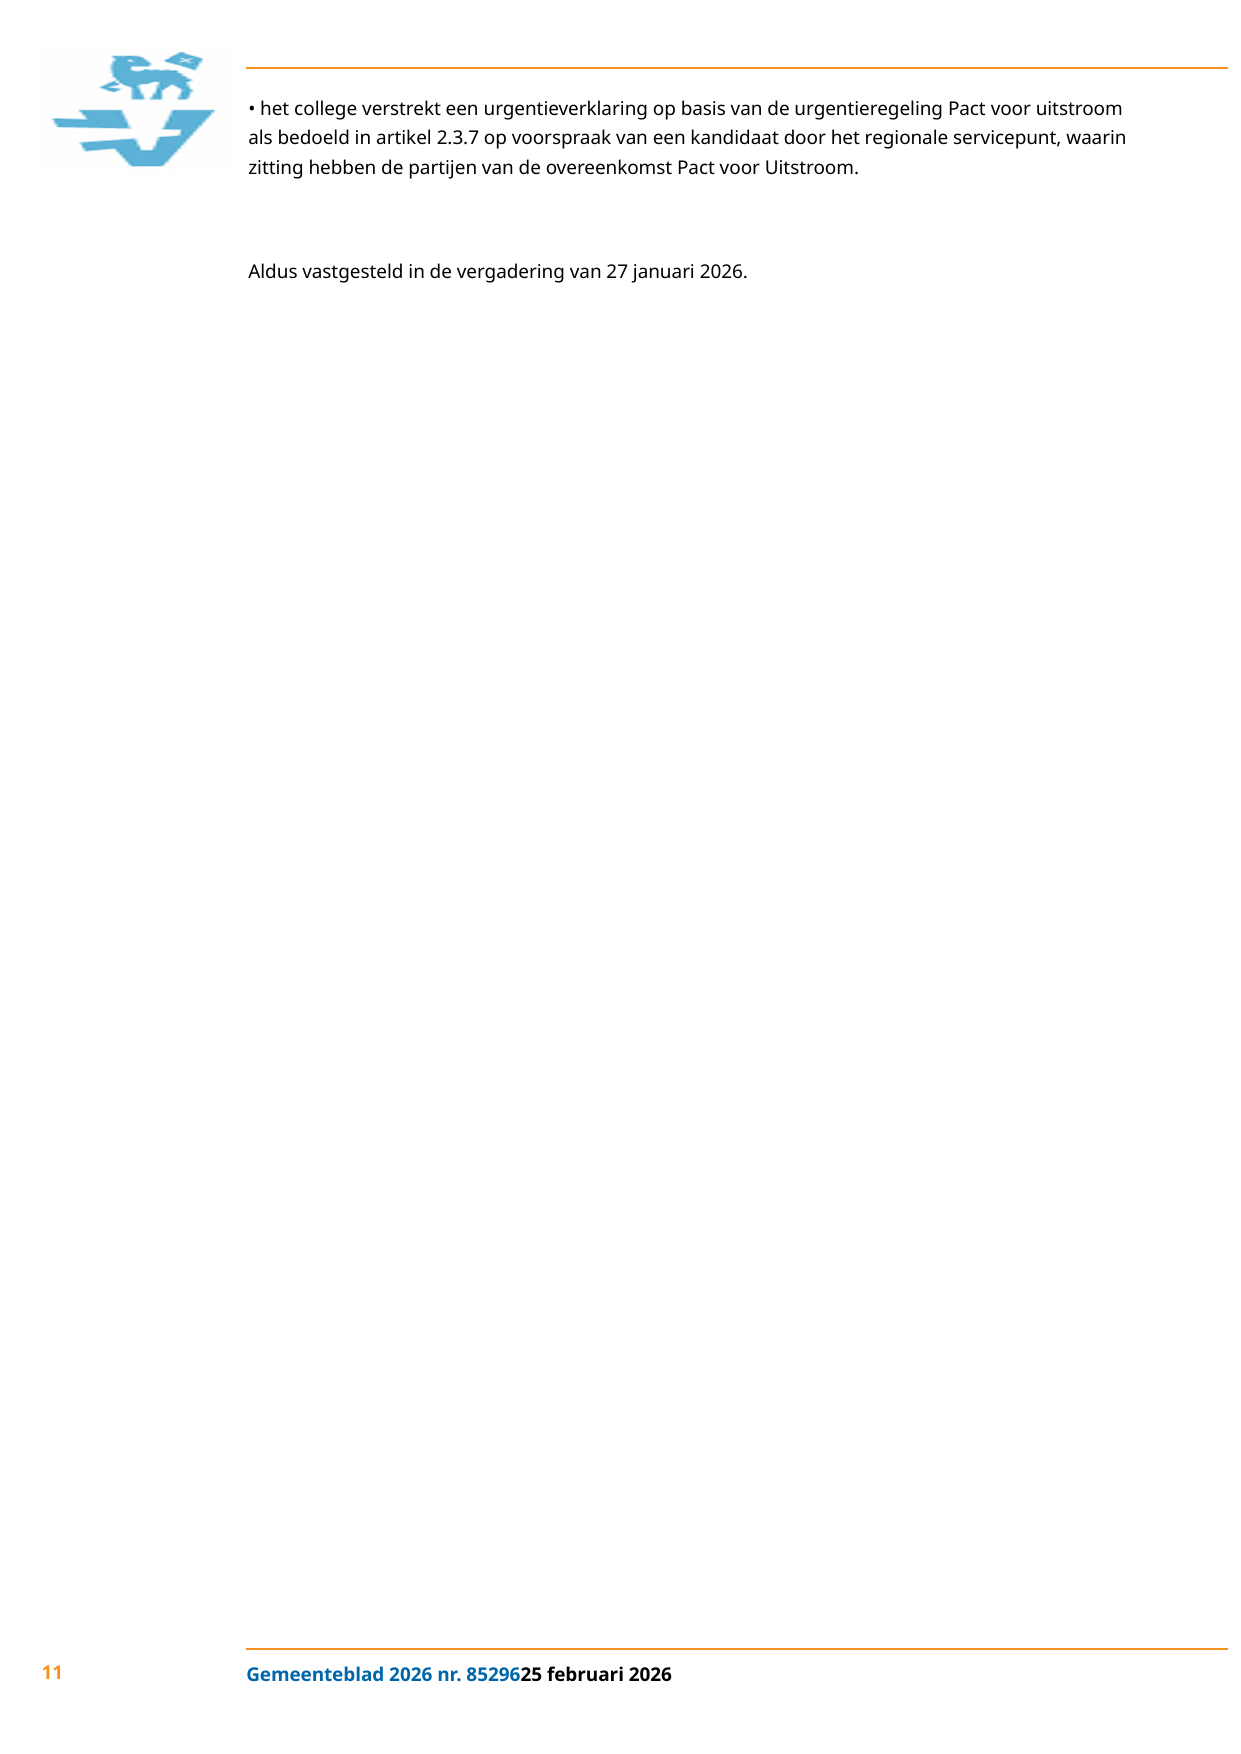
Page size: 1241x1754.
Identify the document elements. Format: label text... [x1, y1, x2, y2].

picture [41, 47, 231, 172]
text • het college verstrekt een urgentieverklaring op basis van de urgentieregeling Pact voor uitstroom als bedoeld in artikel 2.3.7 op voorspraak van een kandidaat door het regionale servicepunt, waarin zitting hebben de partijen van de overeenkomst Pact voor Uitstroom. [248, 95, 1152, 180]
text Aldus vastgesteld in de vergadering van 27 januari 2026. [248, 259, 1152, 284]
